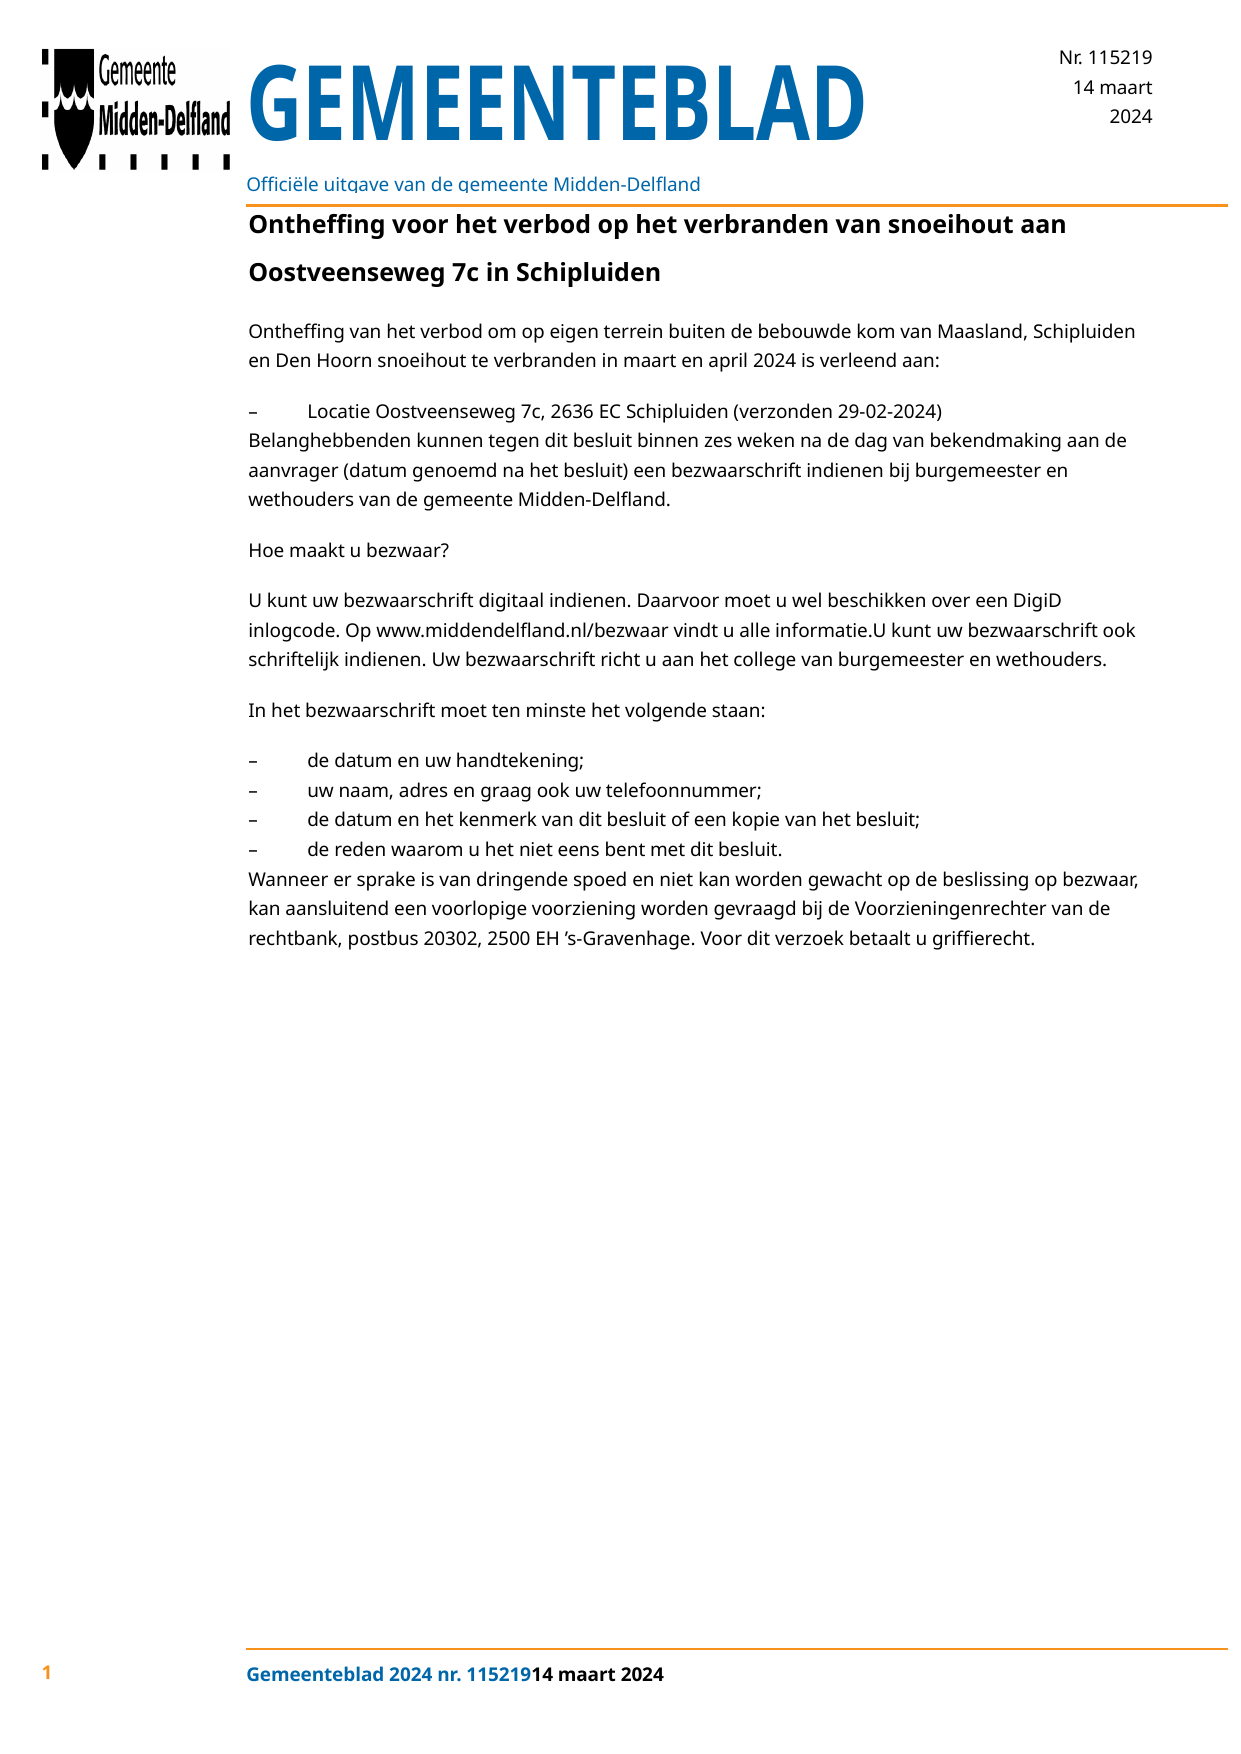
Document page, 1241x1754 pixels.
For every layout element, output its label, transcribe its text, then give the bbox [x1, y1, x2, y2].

text In het bezwaarschrift moet ten minste het volgende staan: [248, 697, 1152, 723]
picture [41, 47, 231, 172]
list de reden waarom u het niet eens bent met dit besluit. [248, 836, 1152, 862]
text U kunt uw bezwaarschrift digitaal indienen. Daarvoor moet u wel beschikken over een DigiD inlogcode. Op www.middendelfland.nl/bezwaar vindt u alle informatie.U kunt uw bezwaarschrift ook schriftelijk indienen. Uw bezwaarschrift richt u aan het college van burgemeester en wethouders. [248, 587, 1152, 672]
text Ontheffing van het verbod om op eigen terrein buiten de bebouwde kom van Maasland, Schipluiden en Den Hoorn snoeihout te verbranden in maart en april 2024 is verleend aan: [248, 318, 1152, 373]
list uw naam, adres en graag ook uw telefoonnummer; [248, 777, 1152, 803]
text Ontheffing voor het verbod op het verbranden van snoeihout aan Oostveenseweg 7c in Schipluiden [248, 207, 1152, 288]
list de datum en het kenmerk van dit besluit of een kopie van het besluit; [248, 807, 1152, 832]
text ​Wanneer er sprake is van dringende spoed en niet kan worden gewacht op de beslissing op bezwaar, kan aansluitend een voorlopige voorziening worden gevraagd bij de Voorzieningenrechter van de rechtbank, postbus 20302, 2500 EH ’s-Gravenhage. Voor dit verzoek betaalt u griffierecht. [248, 866, 1152, 951]
list de datum en uw handtekening; [248, 747, 1152, 773]
text Hoe maakt u bezwaar? [248, 537, 1152, 563]
list Locatie Oostveenseweg 7c, 2636 EC Schipluiden (verzonden 29-02-2024) [248, 398, 1152, 424]
text Belanghebbenden kunnen tegen dit besluit binnen zes weken na de dag van bekendmaking aan de aanvrager (datum genoemd na het besluit) een bezwaarschrift indienen bij burgemeester en wethouders van de gemeente Midden-Delfland. [248, 427, 1152, 512]
